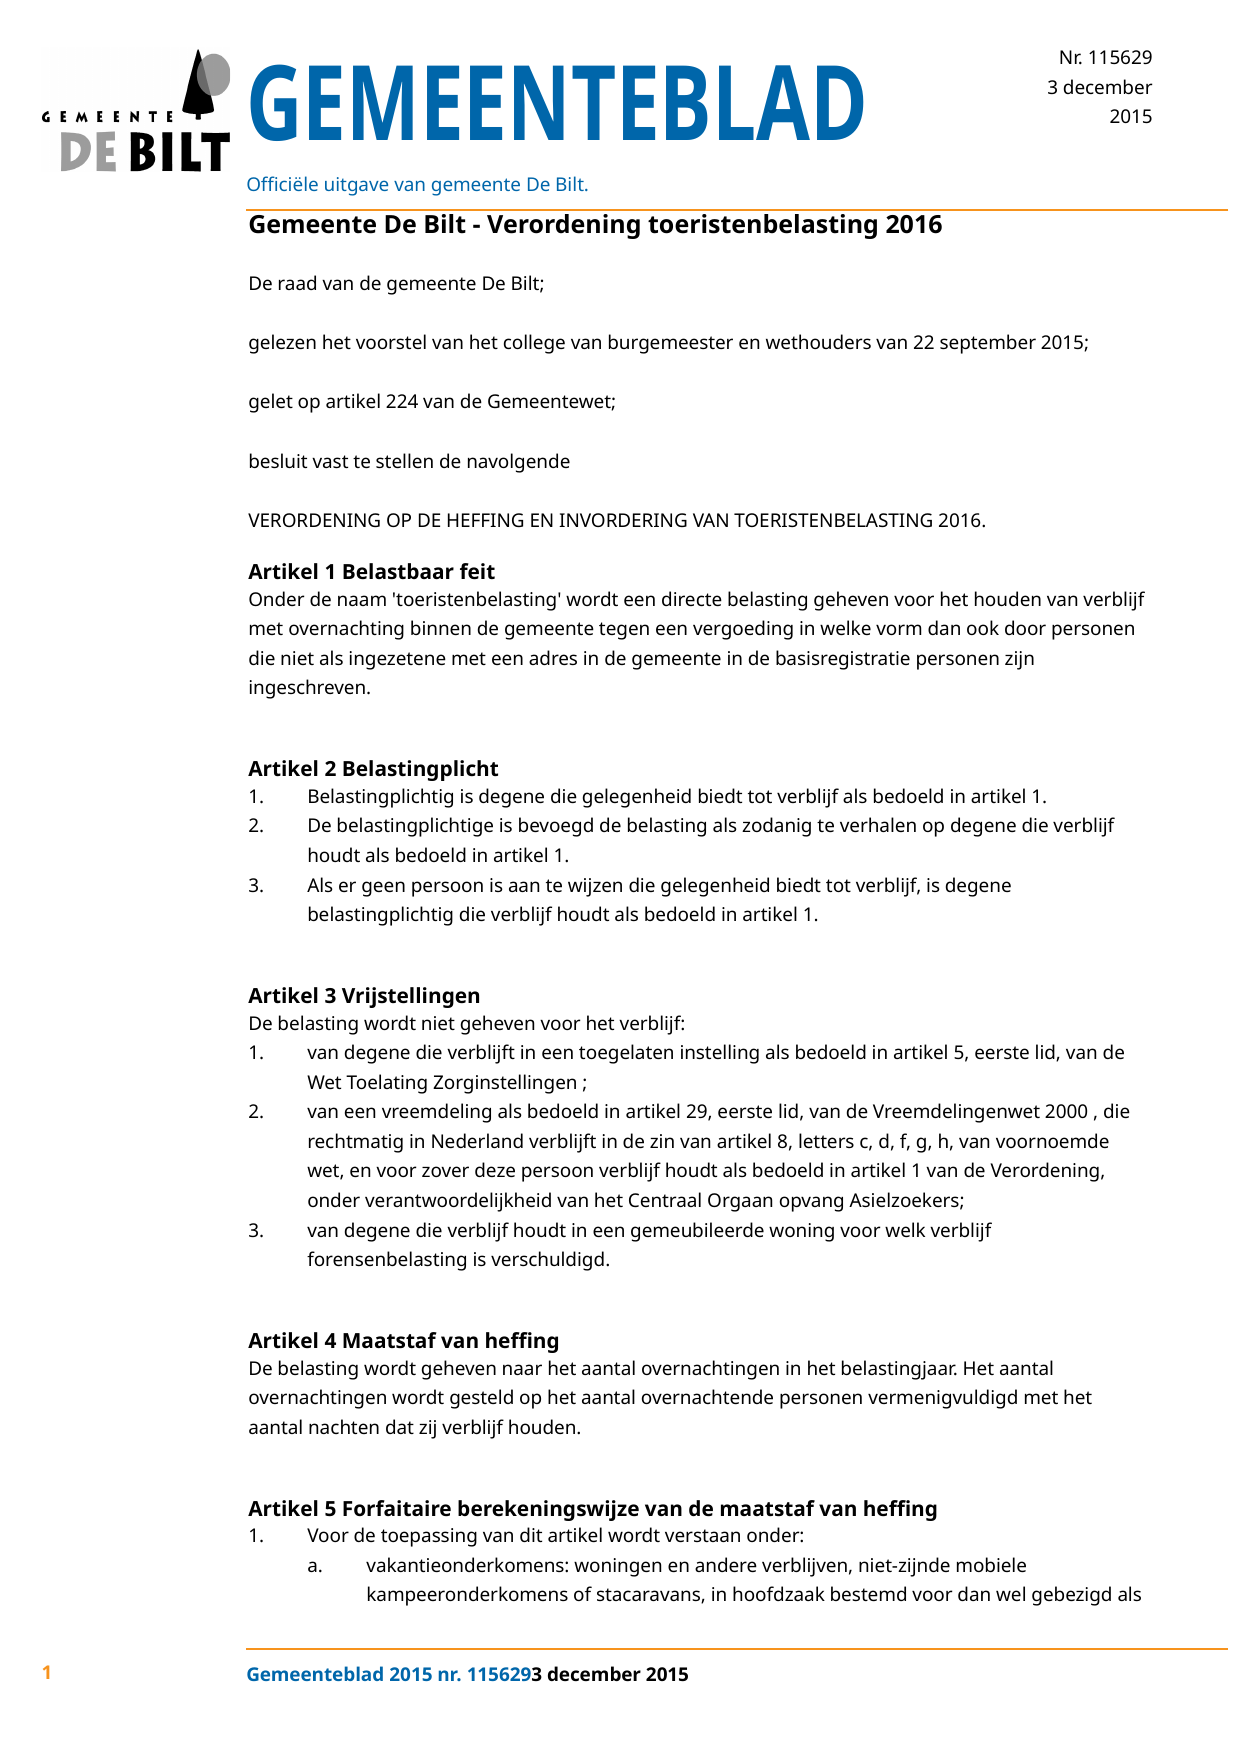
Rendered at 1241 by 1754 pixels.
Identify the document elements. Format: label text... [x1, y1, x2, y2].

text De belasting wordt geheven naar het aantal overnachtingen in het belastingjaar. Het aantal overnachtingen wordt gesteld op het aantal overnachtende personen vermenigvuldigd met het aantal nachten dat zij verblijf houden. [248, 1355, 1152, 1440]
list Belastingplichtig is degene die gelegenheid biedt tot verblijf als bedoeld in artikel 1. [248, 783, 1152, 809]
text Artikel 5 Forfaitaire berekeningswijze van de maatstaf van heffing [248, 1494, 1152, 1522]
picture [41, 47, 231, 172]
list vakantieonderkomens: woningen en andere verblijven, niet-zijnde mobiele kampeeronderkomens of stacaravans, in hoofdzaak bestemd voor dan wel gebezigd als [307, 1552, 1152, 1607]
text De raad van de gemeente De Bilt; [248, 270, 1152, 296]
text Artikel 1 Belastbaar feit [248, 557, 1152, 586]
list van degene die verblijft in een toegelaten instelling als bedoeld in artikel 5, eerste lid, van de Wet Toelating Zorginstellingen ; [248, 1039, 1152, 1095]
text Onder de naam 'toeristenbelasting' wordt een directe belasting geheven voor het houden van verblijf met overnachting binnen de gemeente tegen een vergoeding in welke vorm dan ook door personen die niet als ingezetene met een adres in de gemeente in de basisregistratie personen zijn ingeschreven. [248, 586, 1152, 700]
text gelet op artikel 224 van de Gemeentewet; [248, 389, 1152, 414]
text besluit vast te stellen de navolgende [248, 448, 1152, 473]
text Artikel 4 Maatstaf van heffing [248, 1326, 1152, 1355]
text Artikel 2 Belastingplicht [248, 754, 1152, 783]
text gelezen het voorstel van het college van burgemeester en wethouders van 22 september 2015; [248, 329, 1152, 355]
list van degene die verblijf houdt in een gemeubileerde woning voor welk verblijf forensenbelasting is verschuldigd. [248, 1217, 1152, 1272]
list van een vreemdeling als bedoeld in artikel 29, eerste lid, van de Vreemdelingenwet 2000 , die rechtmatig in Nederland verblijft in de zin van artikel 8, letters c, d, f, g, h, van voornoemde wet, en voor zover deze persoon verblijf houdt als bedoeld in artikel 1 van de Verordening, onder verantwoordelijkheid van het Centraal Orgaan opvang Asielzoekers; [248, 1098, 1152, 1213]
list Als er geen persoon is aan te wijzen die gelegenheid biedt tot verblijf, is degene belastingplichtig die verblijf houdt als bedoeld in artikel 1. [248, 872, 1152, 927]
text VERORDENING OP DE HEFFING EN INVORDERING VAN TOERISTENBELASTING 2016. [248, 507, 1152, 533]
text Gemeente De Bilt - Verordening toeristenbelasting 2016 [248, 211, 1152, 241]
list De belastingplichtige is bevoegd de belasting als zodanig te verhalen op degene die verblijf houdt als bedoeld in artikel 1. [248, 813, 1152, 868]
text De belasting wordt niet geheven voor het verblijf: [248, 1010, 1152, 1036]
list Voor de toepassing van dit artikel wordt verstaan onder: [248, 1522, 1152, 1548]
text Artikel 3 Vrijstellingen [248, 981, 1152, 1010]
